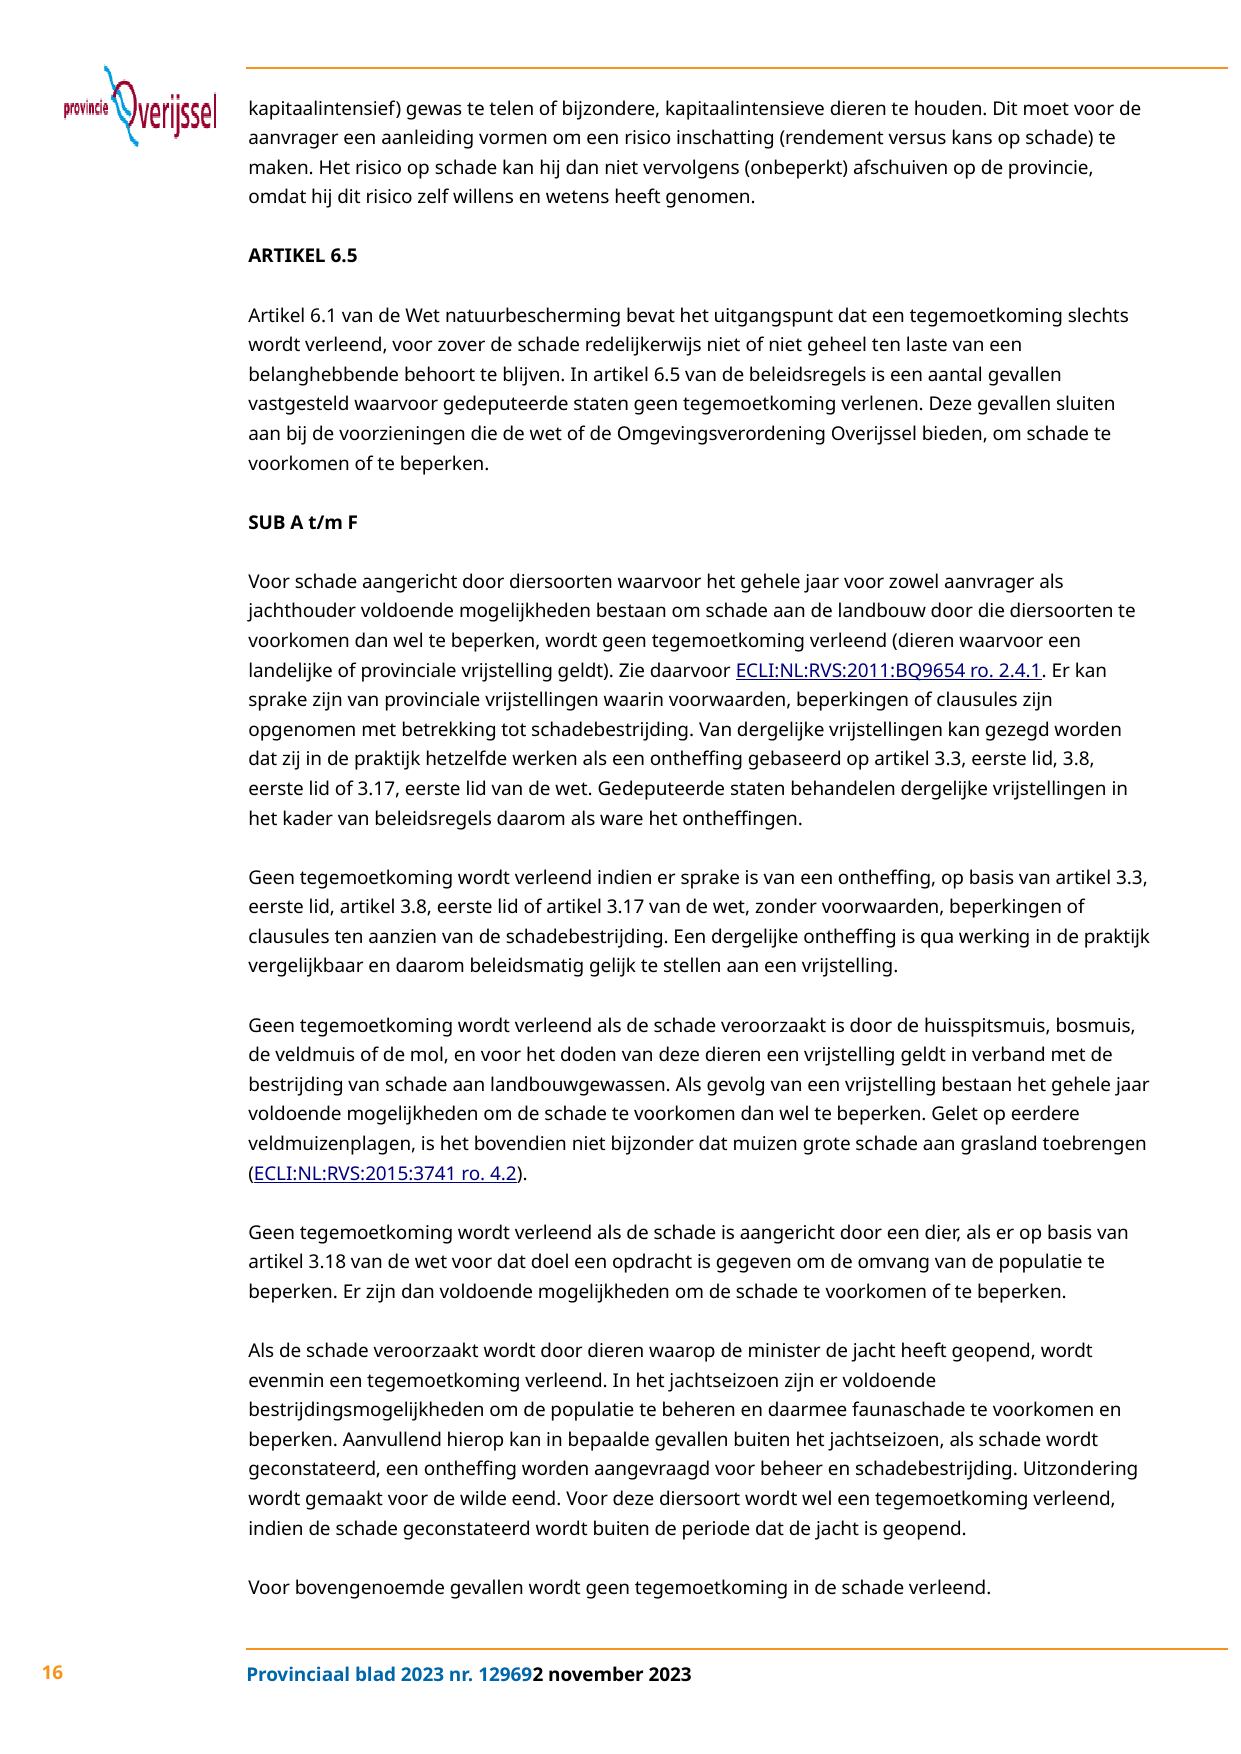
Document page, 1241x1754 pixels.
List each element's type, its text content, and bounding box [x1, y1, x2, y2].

picture [41, 47, 231, 172]
text Als de schade veroorzaakt wordt door dieren waarop de minister de jacht heeft geopend, wordt evenmin een tegemoetkoming verleend. In het jachtseizoen zijn er voldoende bestrijdingsmogelijkheden om de populatie te beheren en daarmee faunaschade te voorkomen en beperken. Aanvullend hierop kan in bepaalde gevallen buiten het jachtseizoen, als schade wordt geconstateerd, een ontheffing worden aangevraagd voor beheer en schadebestrijding. Uitzondering wordt gemaakt voor de wilde eend. Voor deze diersoort wordt wel een tegemoetkoming verleend, indien de schade geconstateerd wordt buiten de periode dat de jacht is geopend. [248, 1337, 1152, 1541]
text ARTIKEL 6.5 [248, 243, 1152, 268]
text Voor bovengenoemde gevallen wordt geen tegemoetkoming in de schade verleend. [248, 1574, 1152, 1600]
text Geen tegemoetkoming wordt verleend indien er sprake is van een ontheffing, op basis van artikel 3.3, eerste lid, artikel 3.8, eerste lid of artikel 3.17 van de wet, zonder voorwaarden, beperkingen of clausules ten aanzien van de schadebestrijding. Een dergelijke ontheffing is qua werking in de praktijk vergelijkbaar en daarom beleidsmatig gelijk te stellen aan een vrijstelling. [248, 864, 1152, 978]
text Artikel 6.1 van de Wet natuurbescherming bevat het uitgangspunt dat een tegemoetkoming slechts wordt verleend, voor zover de schade redelijkerwijs niet of niet geheel ten laste van een belanghebbende behoort te blijven. In artikel 6.5 van de beleidsregels is een aantal gevallen vastgesteld waarvoor gedeputeerde staten geen tegemoetkoming verlenen. Deze gevallen sluiten aan bij de voorzieningen die de wet of de Omgevingsverordening Overijssel bieden, om schade te voorkomen of te beperken. [248, 302, 1152, 476]
text Geen tegemoetkoming wordt verleend als de schade is aangericht door een dier, als er op basis van artikel 3.18 van de wet voor dat doel een opdracht is gegeven om de omvang van de populatie te beperken. Er zijn dan voldoende mogelijkheden om de schade te voorkomen of te beperken. [248, 1219, 1152, 1304]
text Voor schade aangericht door diersoorten waarvoor het gehele jaar voor zowel aanvrager als jachthouder voldoende mogelijkheden bestaan om schade aan de landbouw door die diersoorten te voorkomen dan wel te beperken, wordt geen tegemoetkoming verleend (dieren waarvoor een landelijke of provinciale vrijstelling geldt). Zie daarvoor ECLI:NL:RVS:2011:BQ9654 ro. 2.4.1. Er kan sprake zijn van provinciale vrijstellingen waarin voorwaarden, beperkingen of clausules zijn opgenomen met betrekking tot schadebestrijding. Van dergelijke vrijstellingen kan gezegd worden dat zij in de praktijk hetzelfde werken als een ontheffing gebaseerd op artikel 3.3, eerste lid, 3.8, eerste lid of 3.17, eerste lid van de wet. Gedeputeerde staten behandelen dergelijke vrijstellingen in het kader van beleidsregels daarom als ware het ontheffingen. [248, 568, 1152, 831]
text Geen tegemoetkoming wordt verleend als de schade veroorzaakt is door de huisspitsmuis, bosmuis, de veldmuis of de mol, en voor het doden van deze dieren een vrijstelling geldt in verband met de bestrijding van schade aan landbouwgewassen. Als gevolg van een vrijstelling bestaan het gehele jaar voldoende mogelijkheden om de schade te voorkomen dan wel te beperken. Gelet op eerdere veldmuizenplagen, is het bovendien niet bijzonder dat muizen grote schade aan grasland toebrengen (ECLI:NL:RVS:2015:3741 ro. 4.2). [248, 1012, 1152, 1186]
text kapitaalintensief) gewas te telen of bijzondere, kapitaalintensieve dieren te houden. Dit moet voor de aanvrager een aanleiding vormen om een risico inschatting (rendement versus kans op schade) te maken. Het risico op schade kan hij dan niet vervolgens (onbeperkt) afschuiven op de provincie, omdat hij dit risico zelf willens en wetens heeft genomen. [248, 95, 1152, 209]
text SUB A t/m F [248, 509, 1152, 535]
